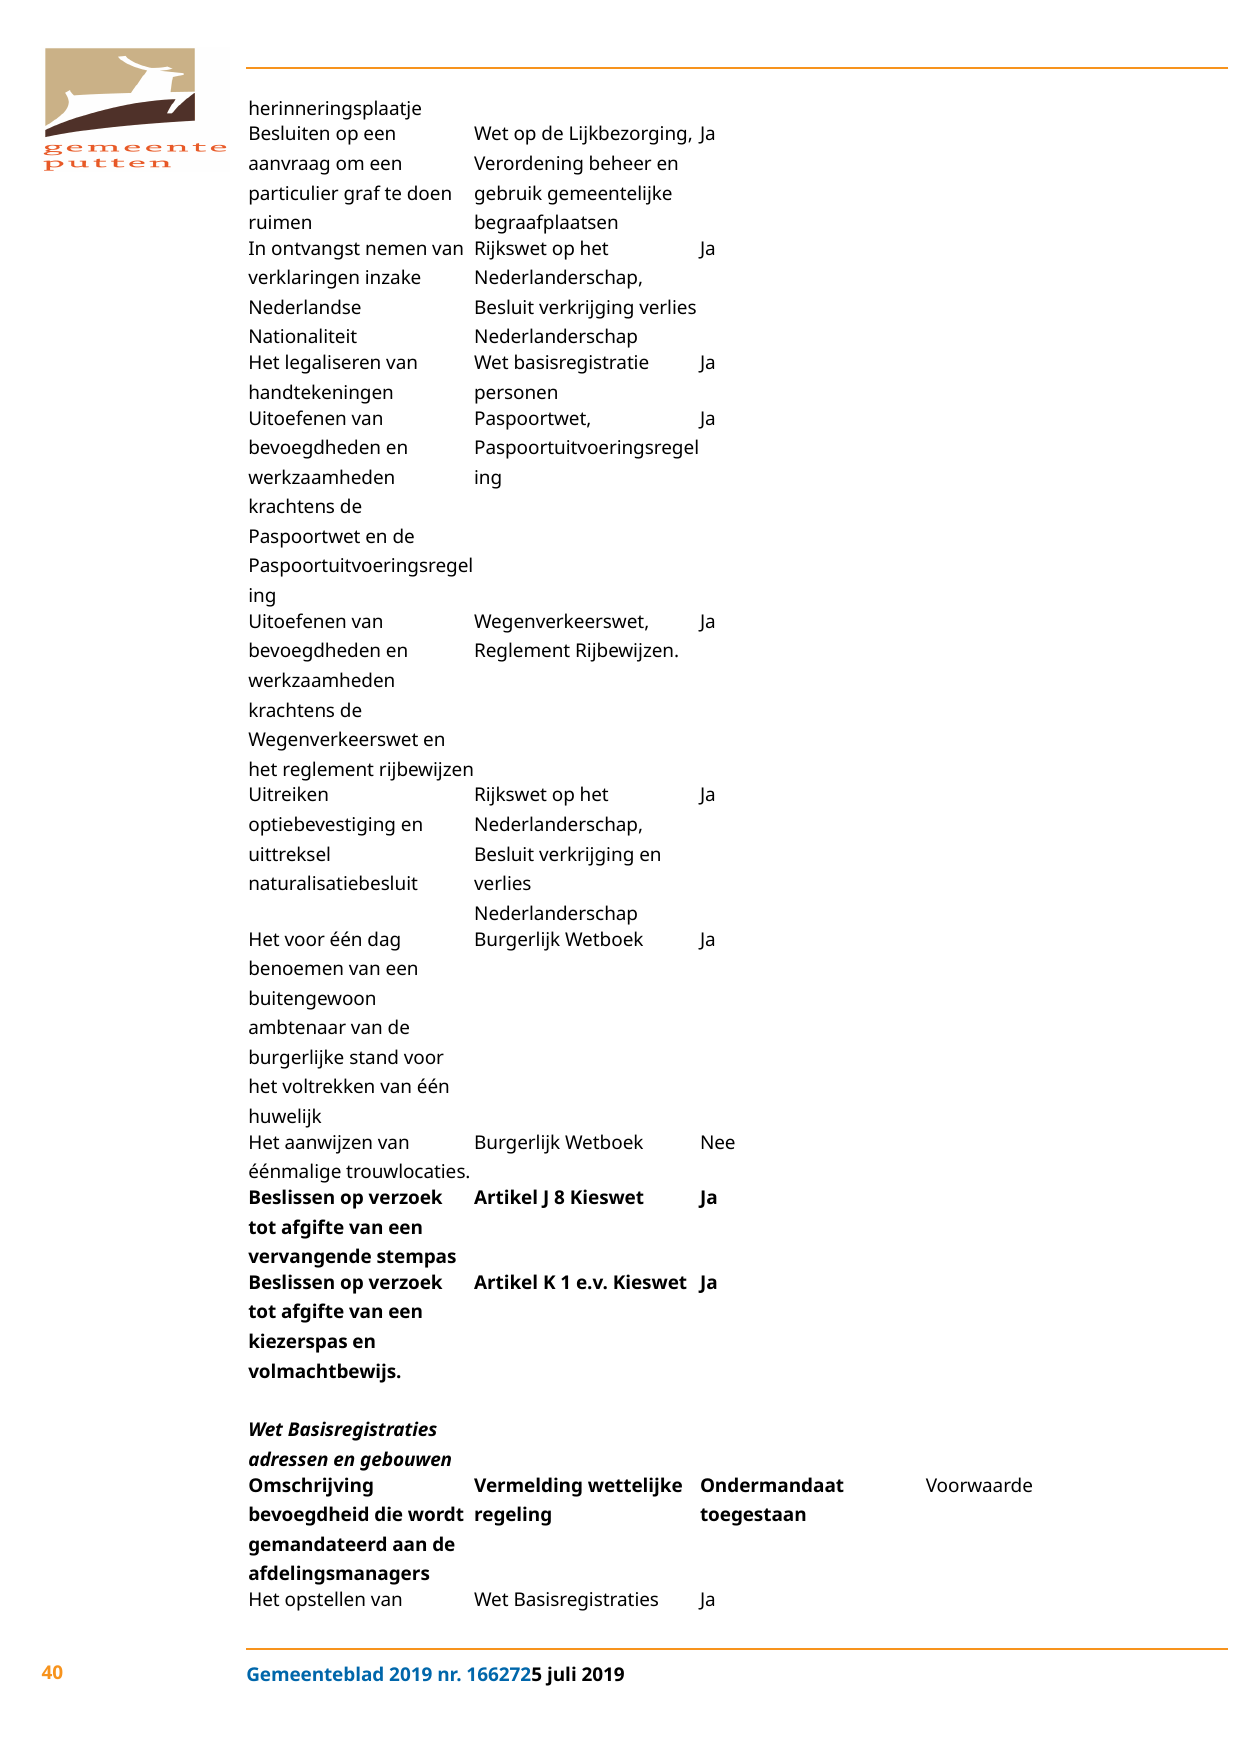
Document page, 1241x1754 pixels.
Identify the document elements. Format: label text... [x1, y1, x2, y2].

table_cell Ja [700, 350, 926, 405]
table_cell Uitoefenen van bevoegdheden en werkzaamheden krachtens de Wegenverkeerswet en het reglement rijbewijzen [248, 608, 474, 782]
table_cell Het opstellen van [248, 1586, 474, 1612]
table_cell [926, 1184, 1152, 1269]
table_cell [926, 95, 1152, 121]
table_cell Wet basisregistratie personen [474, 350, 700, 405]
table_cell [926, 1586, 1152, 1612]
table_cell Besluiten op een aanvraag om een particulier graf te doen ruimen [248, 121, 474, 235]
table_cell Ja [700, 1184, 926, 1269]
table_cell [926, 782, 1152, 926]
table_cell Beslissen op verzoek tot afgifte van een vervangende stempas [248, 1184, 474, 1269]
table_cell [700, 95, 926, 121]
table_cell Het aanwijzen van éénmalige trouwlocaties. [248, 1129, 474, 1184]
table_cell Uitreiken optiebevestiging en uittreksel naturalisatiebesluit [248, 782, 474, 926]
table_cell Het voor één dag benoemen van een buitengewoon ambtenaar van de burgerlijke stand voor het voltrekken van één huwelijk [248, 926, 474, 1129]
table_cell Wet Basisregistraties [474, 1586, 700, 1612]
table_cell Paspoortwet, Paspoortuitvoeringsregeling [474, 405, 700, 608]
table_cell Ja [700, 235, 926, 349]
table_cell Ja [700, 1269, 926, 1384]
table_cell Wet op de Lijkbezorging, Verordening beheer en gebruik gemeentelijke begraafplaatsen [474, 121, 700, 235]
table_cell [926, 121, 1152, 235]
table_cell [926, 1129, 1152, 1184]
table_cell Rijkswet op het Nederlanderschap, Besluit verkrijging verlies Nederlanderschap [474, 235, 700, 349]
table_cell [926, 926, 1152, 1129]
table_cell Nee [700, 1129, 926, 1184]
table_cell Uitoefenen van bevoegdheden en werkzaamheden krachtens de Paspoortwet en de Paspoortuitvoeringsregeling [248, 405, 474, 608]
table_cell [926, 350, 1152, 405]
table_cell Burgerlijk Wetboek [474, 1129, 700, 1184]
table_cell Artikel K 1 e.v. Kieswet [474, 1269, 700, 1384]
table_cell Ondermandaat toegestaan [700, 1472, 926, 1586]
table_cell [926, 608, 1152, 782]
table_cell Ja [700, 782, 926, 926]
table_cell Rijkswet op het Nederlanderschap, Besluit verkrijging en verlies Nederlanderschap [474, 782, 700, 926]
table_cell [926, 1269, 1152, 1384]
table_cell herinneringsplaatje [248, 95, 474, 121]
table_cell Voorwaarde [926, 1472, 1152, 1586]
table_cell Ja [700, 121, 926, 235]
table_cell Artikel J 8 Kieswet [474, 1184, 700, 1269]
table_cell Ja [700, 926, 926, 1129]
table_cell Burgerlijk Wetboek [474, 926, 700, 1129]
table_cell Het legaliseren van handtekeningen [248, 350, 474, 405]
picture [41, 47, 231, 172]
table_header Wet Basisregistraties adressen en gebouwen [248, 1417, 474, 1472]
table_cell [474, 95, 700, 121]
table_cell Omschrijving bevoegdheid die wordt gemandateerd aan de afdelingsmanagers [248, 1472, 474, 1586]
table_cell Vermelding wettelijke regeling [474, 1472, 700, 1586]
table_cell [926, 235, 1152, 349]
table_cell Ja [700, 608, 926, 782]
table_cell [926, 405, 1152, 608]
table_cell Ja [700, 405, 926, 608]
table_cell Wegenverkeerswet, Reglement Rijbewijzen. [474, 608, 700, 782]
table_cell Beslissen op verzoek tot afgifte van een kiezerspas en volmachtbewijs. [248, 1269, 474, 1384]
table_cell Ja [700, 1586, 926, 1612]
table_cell In ontvangst nemen van verklaringen inzake Nederlandse Nationaliteit [248, 235, 474, 349]
